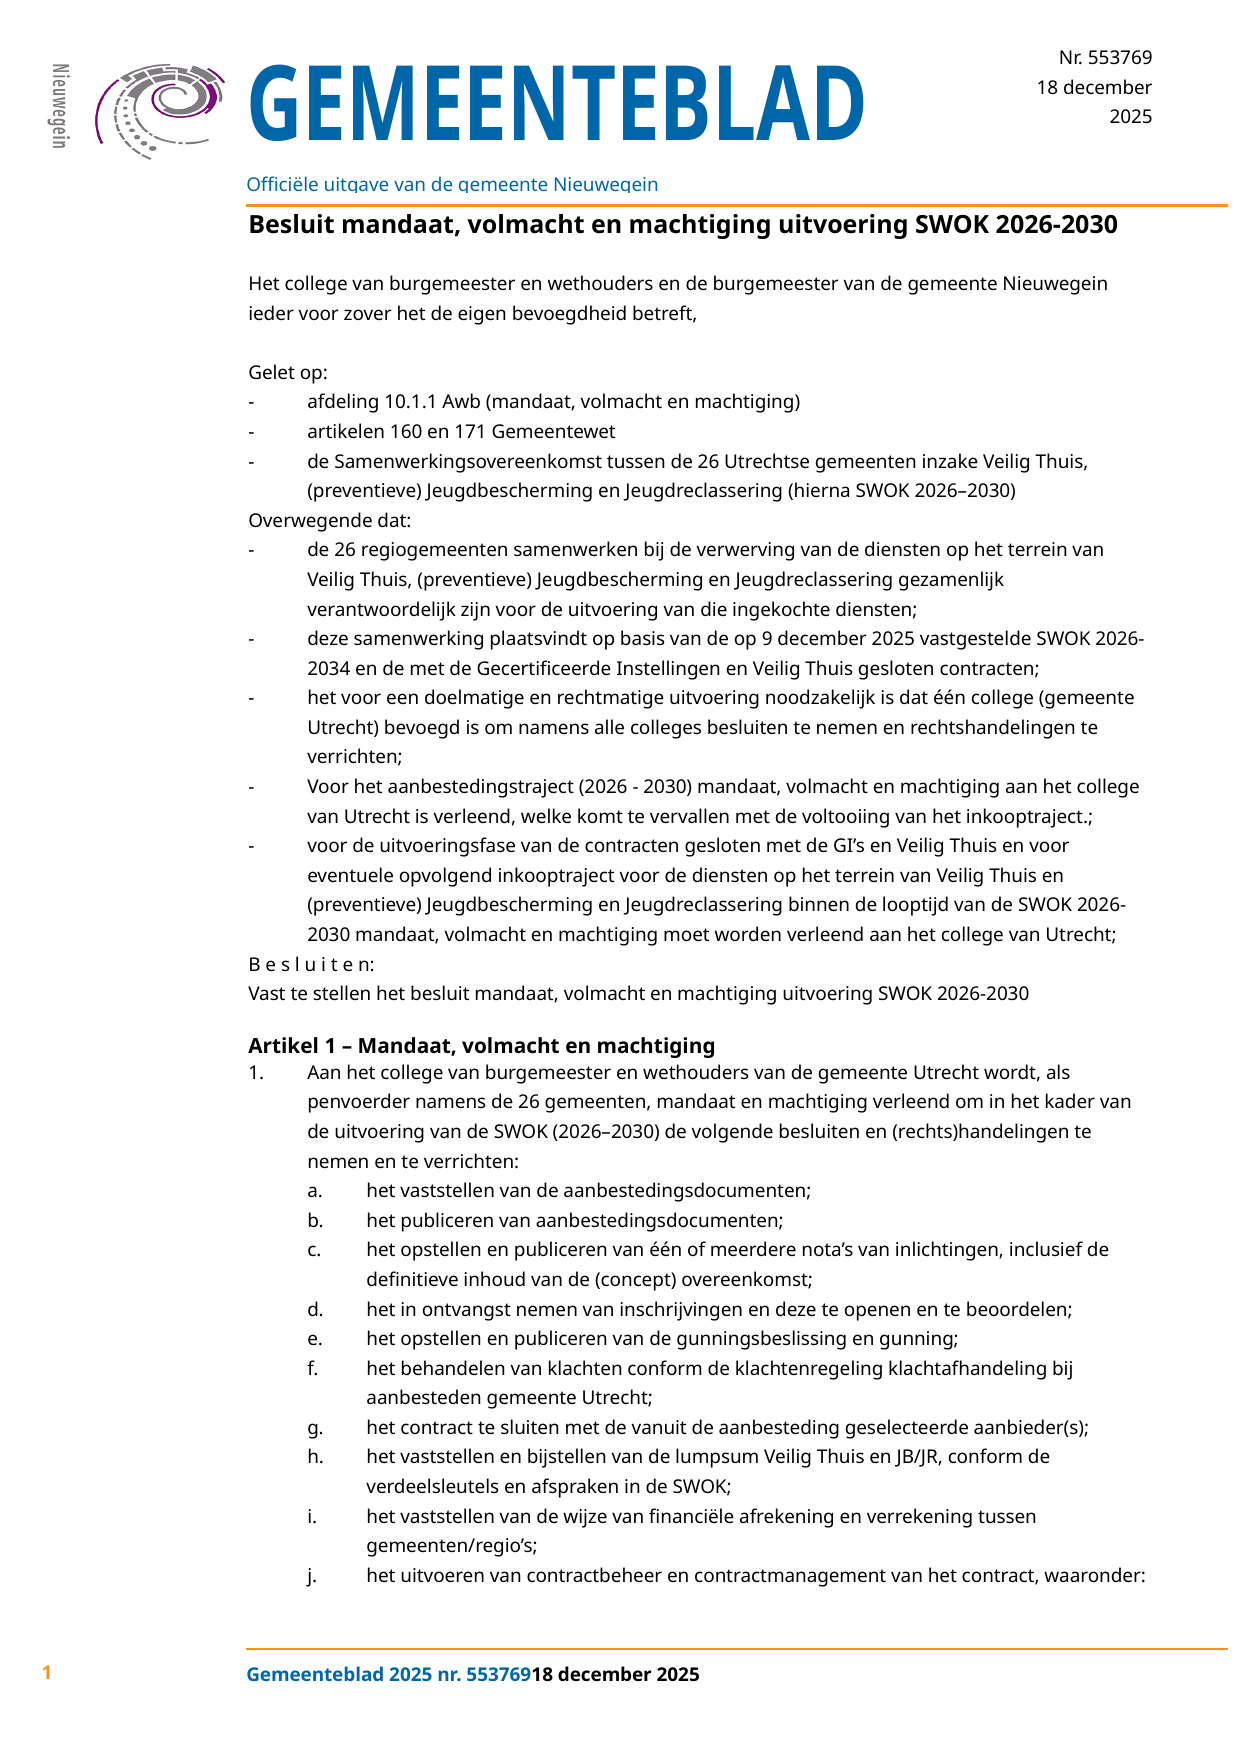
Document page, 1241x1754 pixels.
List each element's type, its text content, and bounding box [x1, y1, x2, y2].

list Voor het aanbestedingstraject (2026 - 2030) mandaat, volmacht en machtiging aan het college van Utrecht is verleend, welke komt te vervallen met de voltooiing van het inkooptraject.; [248, 773, 1152, 828]
list het voor een doelmatige en rechtmatige uitvoering noodzakelijk is dat één college (gemeente Utrecht) bevoegd is om namens alle colleges besluiten te nemen en rechtshandelingen te verrichten; [248, 684, 1152, 769]
list deze samenwerking plaatsvindt op basis van de op 9 december 2025 vastgestelde SWOK 2026-2034 en de met de Gecertificeerde Instellingen en Veilig Thuis gesloten contracten; [248, 625, 1152, 681]
list het vaststellen van de wijze van financiële afrekening en verrekening tussen gemeenten/regio’s; [307, 1503, 1152, 1558]
text Overwegende dat: [248, 507, 1152, 533]
text Vast te stellen het besluit mandaat, volmacht en machtiging uitvoering SWOK 2026-2030 [248, 980, 1152, 1006]
list de Samenwerkingsovereenkomst tussen de 26 Utrechtse gemeenten inzake Veilig Thuis, (preventieve) Jeugdbescherming en Jeugdreclassering (hierna SWOK 2026–2030) [248, 448, 1152, 503]
list het opstellen en publiceren van één of meerdere nota’s van inlichtingen, inclusief de definitieve inhoud van de (concept) overeenkomst; [307, 1237, 1152, 1292]
text Besluit mandaat, volmacht en machtiging uitvoering SWOK 2026-2030 [248, 207, 1152, 241]
text Het college van burgemeester en wethouders en de burgemeester van de gemeente Nieuwegein ieder voor zover het de eigen bevoegdheid betreft, [248, 270, 1152, 326]
list artikelen 160 en 171 Gemeentewet [248, 418, 1152, 444]
list het uitvoeren van contractbeheer en contractmanagement van het contract, waaronder: [307, 1562, 1152, 1588]
list het publiceren van aanbestedingsdocumenten; [307, 1207, 1152, 1233]
text Artikel 1 – Mandaat, volmacht en machtiging [248, 1031, 1152, 1059]
list Aan het college van burgemeester en wethouders van de gemeente Utrecht wordt, als penvoerder namens de 26 gemeenten, mandaat en machtiging verleend om in het kader van de uitvoering van de SWOK (2026–2030) de volgende besluiten en (rechts)handelingen te nemen en te verrichten: [248, 1059, 1152, 1174]
list afdeling 10.1.1 Awb (mandaat, volmacht en machtiging) [248, 389, 1152, 414]
list het opstellen en publiceren van de gunningsbeslissing en gunning; [307, 1325, 1152, 1351]
list het contract te sluiten met de vanuit de aanbesteding geselecteerde aanbieder(s); [307, 1414, 1152, 1440]
text Gelet op: [248, 359, 1152, 385]
list de 26 regiogemeenten samenwerken bij de verwerving van de diensten op het terrein van Veilig Thuis, (preventieve) Jeugdbescherming en Jeugdreclassering gezamenlijk verantwoordelijk zijn voor de uitvoering van die ingekochte diensten; [248, 537, 1152, 621]
list het in ontvangst nemen van inschrijvingen en deze te openen en te beoordelen; [307, 1296, 1152, 1322]
list het vaststellen en bijstellen van de lumpsum Veilig Thuis en JB/JR, conform de verdeelsleutels en afspraken in de SWOK; [307, 1444, 1152, 1499]
text B e s l u i t e n: [248, 951, 1152, 976]
list het vaststellen van de aanbestedingsdocumenten; [307, 1177, 1152, 1203]
picture [41, 47, 231, 172]
list het behandelen van klachten conform de klachtenregeling klachtafhandeling bij aanbesteden gemeente Utrecht; [307, 1355, 1152, 1410]
list voor de uitvoeringsfase van de contracten gesloten met de GI’s en Veilig Thuis en voor eventuele opvolgend inkooptraject voor de diensten op het terrein van Veilig Thuis en (preventieve) Jeugdbescherming en Jeugdreclassering binnen de looptijd van de SWOK 2026-2030 mandaat, volmacht en machtiging moet worden verleend aan het college van Utrecht; [248, 832, 1152, 947]
